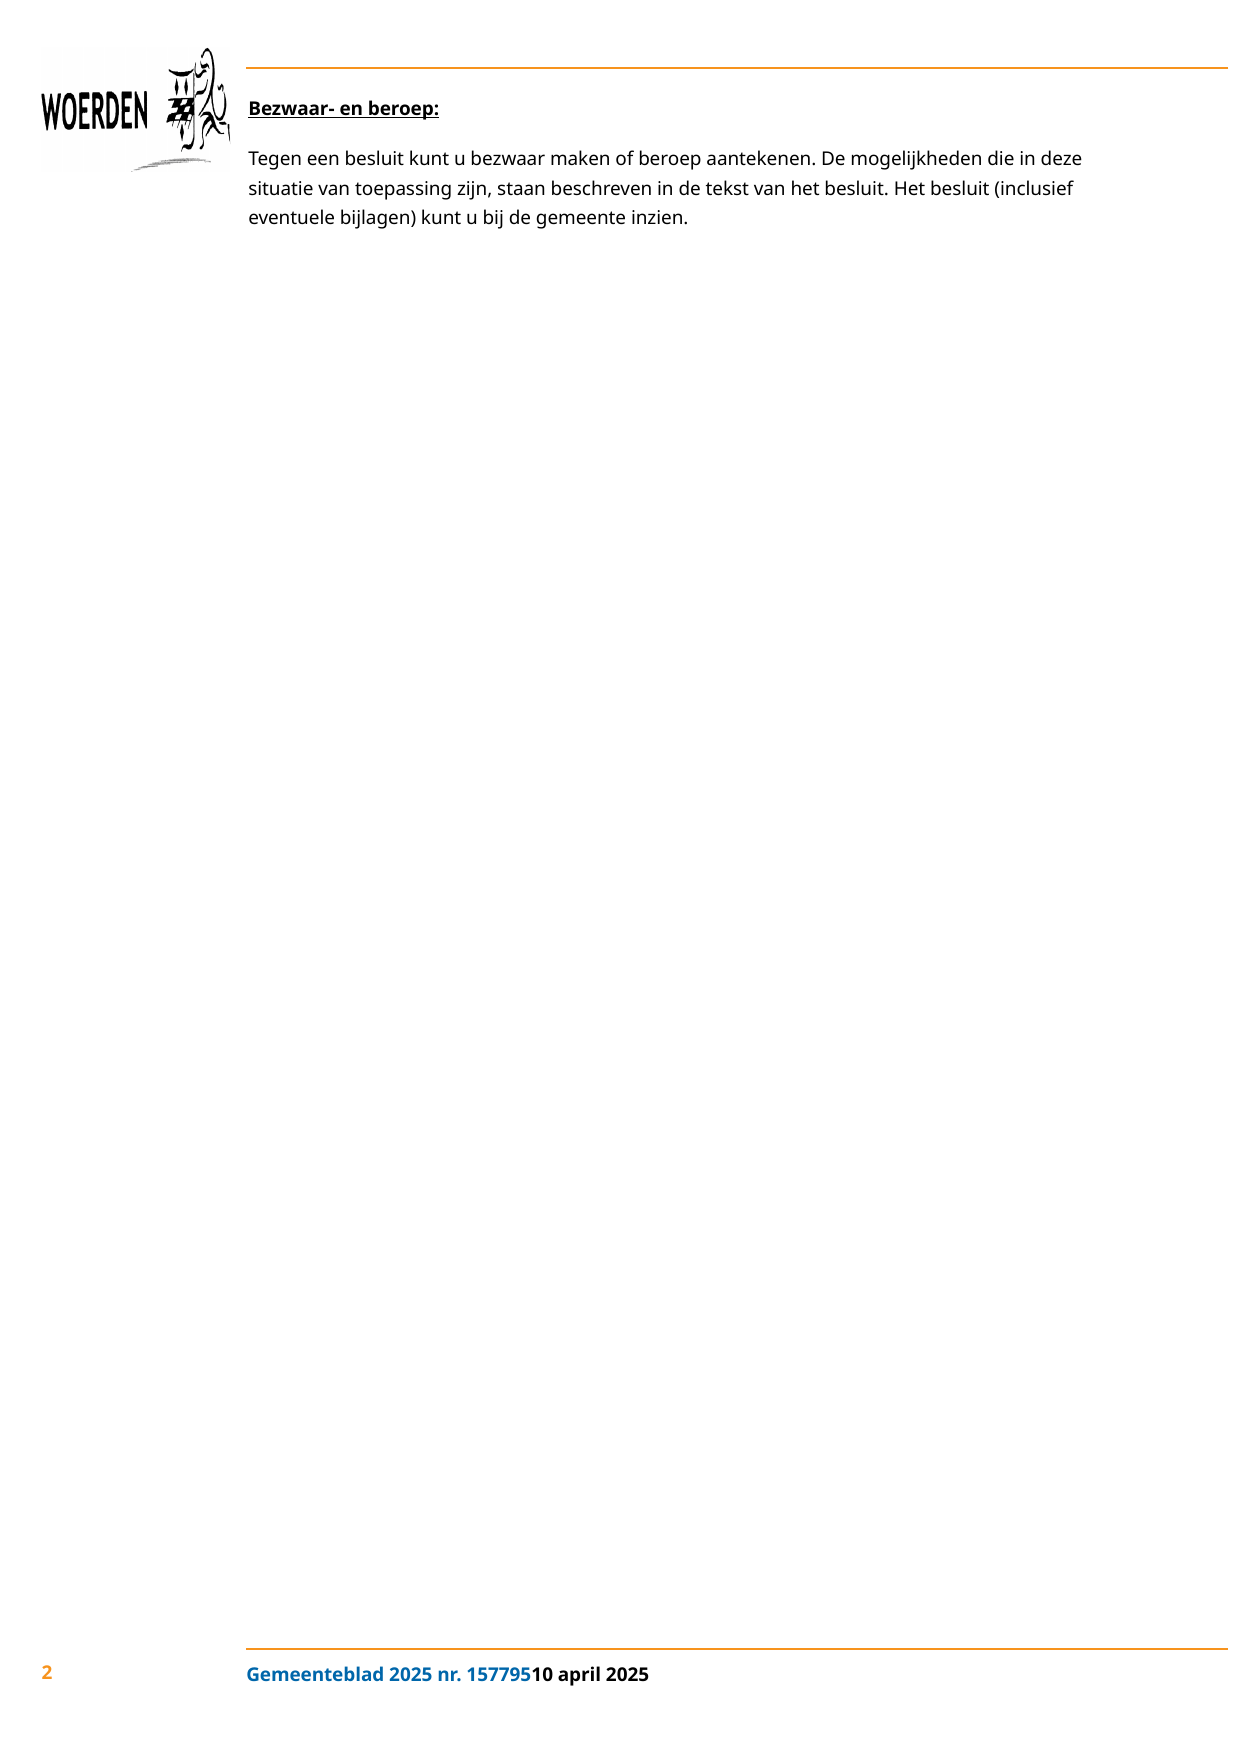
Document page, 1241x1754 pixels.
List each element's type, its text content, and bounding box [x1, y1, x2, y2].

text Tegen een besluit kunt u bezwaar maken of beroep aantekenen. De mogelijkheden die in deze situatie van toepassing zijn, staan beschreven in de tekst van het besluit. Het besluit (inclusief eventuele bijlagen) kunt u bij de gemeente inzien. [248, 145, 1152, 230]
text Bezwaar- en beroep: [248, 95, 1152, 121]
picture [41, 47, 231, 172]
